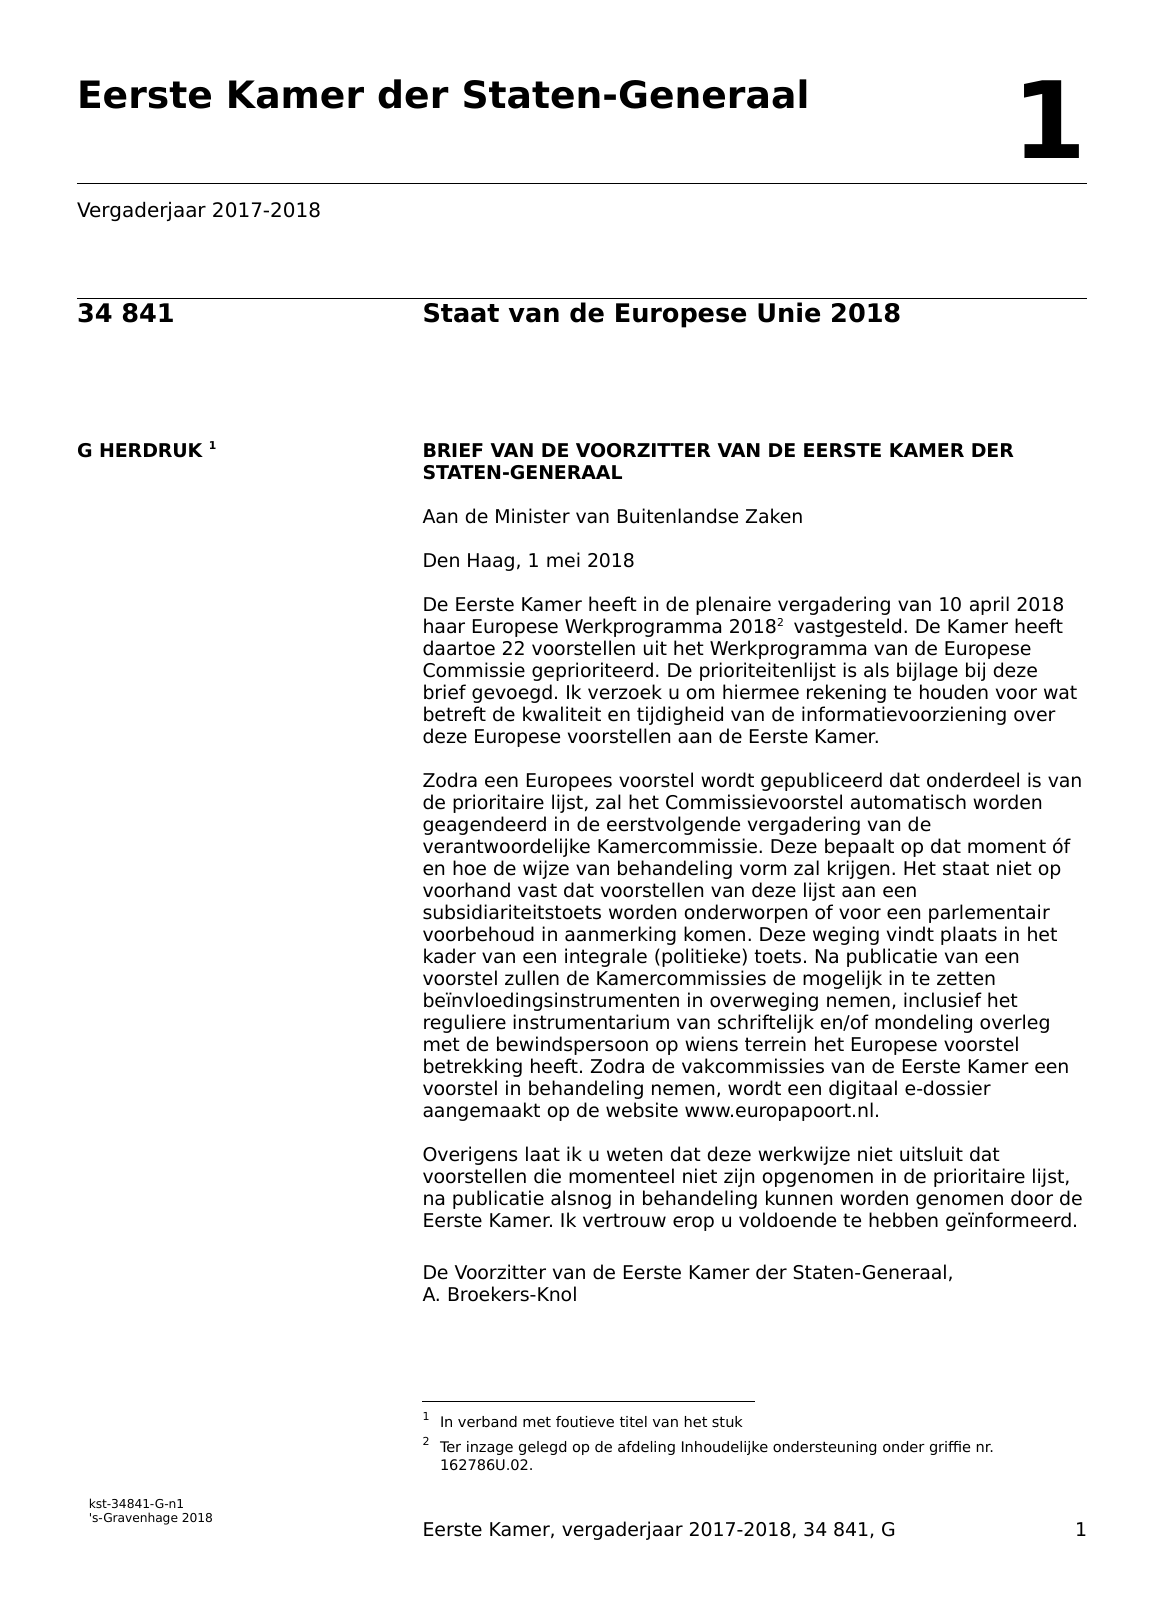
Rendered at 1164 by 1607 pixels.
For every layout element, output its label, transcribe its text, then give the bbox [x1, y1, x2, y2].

table_cell Vergaderjaar 2017-2018 [77, 184, 1087, 298]
table_header Eerste Kamer der Staten-Generaal [77, 59, 886, 183]
text kst-34841-G-n1 [88, 1497, 323, 1511]
text De Voorzitter van de Eerste Kamer der Staten-Generaal, A. Broekers-Knol [422, 1262, 1087, 1306]
text 's-Gravenhage 2018 [88, 1511, 323, 1525]
text Overigens laat ik u weten dat deze werkwijze niet uitsluit dat voorstellen die momenteel niet zijn opgenomen in de prioritaire lijst, na publicatie alsnog in behandeling kunnen worden genomen door de Eerste Kamer. Ik vertrouw erop u voldoende te hebben geïnformeerd. [422, 1144, 1087, 1232]
text De Eerste Kamer heeft in de plenaire vergadering van 10 april 2018 haar Europese Werkprogramma 2018 vastgesteld. De Kamer heeft daartoe 22 voorstellen uit het Werkprogramma van de Europese Commissie geprioriteerd. De prioriteitenlijst is als bijlage bij deze brief gevoegd. Ik verzoek u om hiermee rekening te houden voor wat betreft de kwaliteit en tijdigheid van de informatievoorziening over deze Europese voorstellen aan de Eerste Kamer. [422, 594, 1087, 748]
text Den Haag, 1 mei 2018 [422, 550, 1087, 572]
text In verband met foutieve titel van het stuk [422, 1410, 1087, 1432]
subtitle G HERDRUK BRIEF VAN DE VOORZITTER VAN DE EERSTE KAMER DER STATEN-GENERAAL [77, 440, 1087, 484]
table_header 1 [886, 59, 1087, 183]
text Ter inzage gelegd op de afdeling Inhoudelijke ondersteuning onder griffie nr. 162786U.02. [422, 1435, 1087, 1474]
subtitle 34 841 Staat van de Europese Unie 2018 [77, 299, 1087, 329]
text Zodra een Europees voorstel wordt gepubliceerd dat onderdeel is van de prioritaire lijst, zal het Commissievoorstel automatisch worden geagendeerd in de eerstvolgende vergadering van de verantwoordelijke Kamercommissie. Deze bepaalt op dat moment óf en hoe de wijze van behandeling vorm zal krijgen. Het staat niet op voorhand vast dat voorstellen van deze lijst aan een subsidiariteitstoets worden onderworpen of voor een parlementair voorbehoud in aanmerking komen. Deze weging vindt plaats in het kader van een integrale (politieke) toets. Na publicatie van een voorstel zullen de Kamercommissies de mogelijk in te zetten beïnvloedingsinstrumenten in overweging nemen, inclusief het reguliere instrumentarium van schriftelijk en/of mondeling overleg met de bewindspersoon op wiens terrein het Europese voorstel betrekking heeft. Zodra de vakcommissies van de Eerste Kamer een voorstel in behandeling nemen, wordt een digitaal e-dossier aangemaakt op de website www.europapoort.nl. [422, 770, 1087, 1122]
text Aan de Minister van Buitenlandse Zaken [422, 506, 1087, 528]
